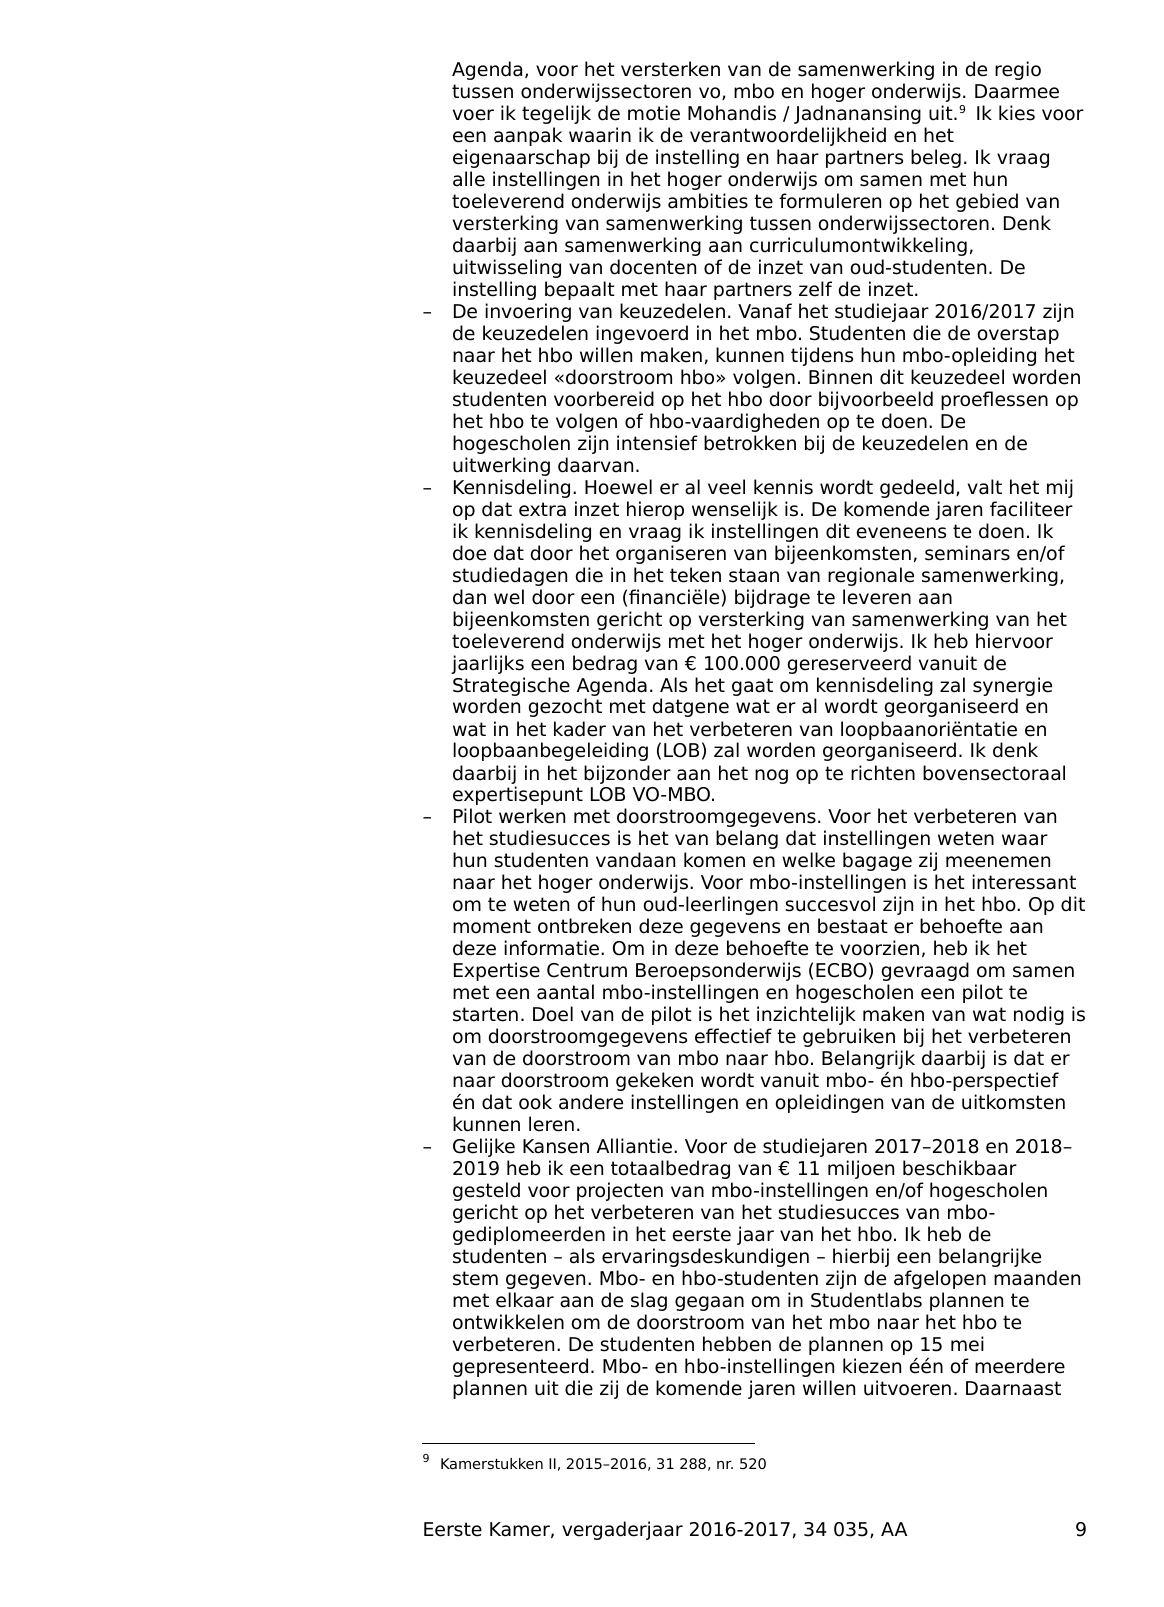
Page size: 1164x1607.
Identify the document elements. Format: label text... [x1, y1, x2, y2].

text – Pilot werken met doorstroomgegevens. Voor het verbeteren van het studiesucces is het van belang dat instellingen weten waar hun studenten vandaan komen en welke bagage zij meenemen naar het hoger onderwijs. Voor mbo-instellingen is het interessant om te weten of hun oud-leerlingen succesvol zijn in het hbo. Op dit moment ontbreken deze gegevens en bestaat er behoefte aan deze informatie. Om in deze behoefte te voorzien, heb ik het Expertise Centrum Beroepsonderwijs (ECBO) gevraagd om samen met een aantal mbo-instellingen en hogescholen een pilot te starten. Doel van de pilot is het inzichtelijk maken van wat nodig is om doorstroomgegevens effectief te gebruiken bij het verbeteren van de doorstroom van mbo naar hbo. Belangrijk daarbij is dat er naar doorstroom gekeken wordt vanuit mbo- én hbo-perspectief én dat ook andere instellingen en opleidingen van de uitkomsten kunnen leren. [422, 806, 1087, 1136]
text – Kennisdeling. Hoewel er al veel kennis wordt gedeeld, valt het mij op dat extra inzet hierop wenselijk is. De komende jaren faciliteer ik kennisdeling en vraag ik instellingen dit eveneens te doen. Ik doe dat door het organiseren van bijeenkomsten, seminars en/of studiedagen die in het teken staan van regionale samenwerking, dan wel door een (financiële) bijdrage te leveren aan bijeenkomsten gericht op versterking van samenwerking van het toeleverend onderwijs met het hoger onderwijs. Ik heb hiervoor jaarlijks een bedrag van € 100.000 gereserveerd vanuit de Strategische Agenda. Als het gaat om kennisdeling zal synergie worden gezocht met datgene wat er al wordt georganiseerd en wat in het kader van het verbeteren van loopbaanoriëntatie en loopbaanbegeleiding (LOB) zal worden georganiseerd. Ik denk daarbij in het bijzonder aan het nog op te richten bovensectoraal expertisepunt LOB VO-MBO. [422, 477, 1087, 806]
text – Gelijke Kansen Alliantie. Voor de studiejaren 2017–2018 en 2018–2019 heb ik een totaalbedrag van € 11 miljoen beschikbaar gesteld voor projecten van mbo-instellingen en/of hogescholen gericht op het verbeteren van het studiesucces van mbo-gediplomeerden in het eerste jaar van het hbo. Ik heb de studenten – als ervaringsdeskundigen – hierbij een belangrijke stem gegeven. Mbo- en hbo-studenten zijn de afgelopen maanden met elkaar aan de slag gegaan om in Studentlabs plannen te ontwikkelen om de doorstroom van het mbo naar het hbo te verbeteren. De studenten hebben de plannen op 15 mei gepresenteerd. Mbo- en hbo-instellingen kiezen één of meerdere plannen uit die zij de komende jaren willen uitvoeren. Daarnaast [422, 1136, 1087, 1400]
text Kamerstukken II, 2015–2016, 31 288, nr. 520 [422, 1452, 1087, 1474]
text Agenda, voor het versterken van de samenwerking in de regio tussen onderwijssectoren vo, mbo en hoger onderwijs. Daarmee voer ik tegelijk de motie Mohandis / Jadnanansing uit. Ik kies voor een aanpak waarin ik de verantwoordelijkheid en het eigenaarschap bij de instelling en haar partners beleg. Ik vraag alle instellingen in het hoger onderwijs om samen met hun toeleverend onderwijs ambities te formuleren op het gebied van versterking van samenwerking tussen onderwijssectoren. Denk daarbij aan samenwerking aan curriculumontwikkeling, uitwisseling van docenten of de inzet van oud-studenten. De instelling bepaalt met haar partners zelf de inzet. [452, 59, 1087, 301]
text – De invoering van keuzedelen. Vanaf het studiejaar 2016/2017 zijn de keuzedelen ingevoerd in het mbo. Studenten die de overstap naar het hbo willen maken, kunnen tijdens hun mbo-opleiding het keuzedeel «doorstroom hbo» volgen. Binnen dit keuzedeel worden studenten voorbereid op het hbo door bijvoorbeeld proeflessen op het hbo te volgen of hbo-vaardigheden op te doen. De hogescholen zijn intensief betrokken bij de keuzedelen en de uitwerking daarvan. [422, 301, 1087, 477]
